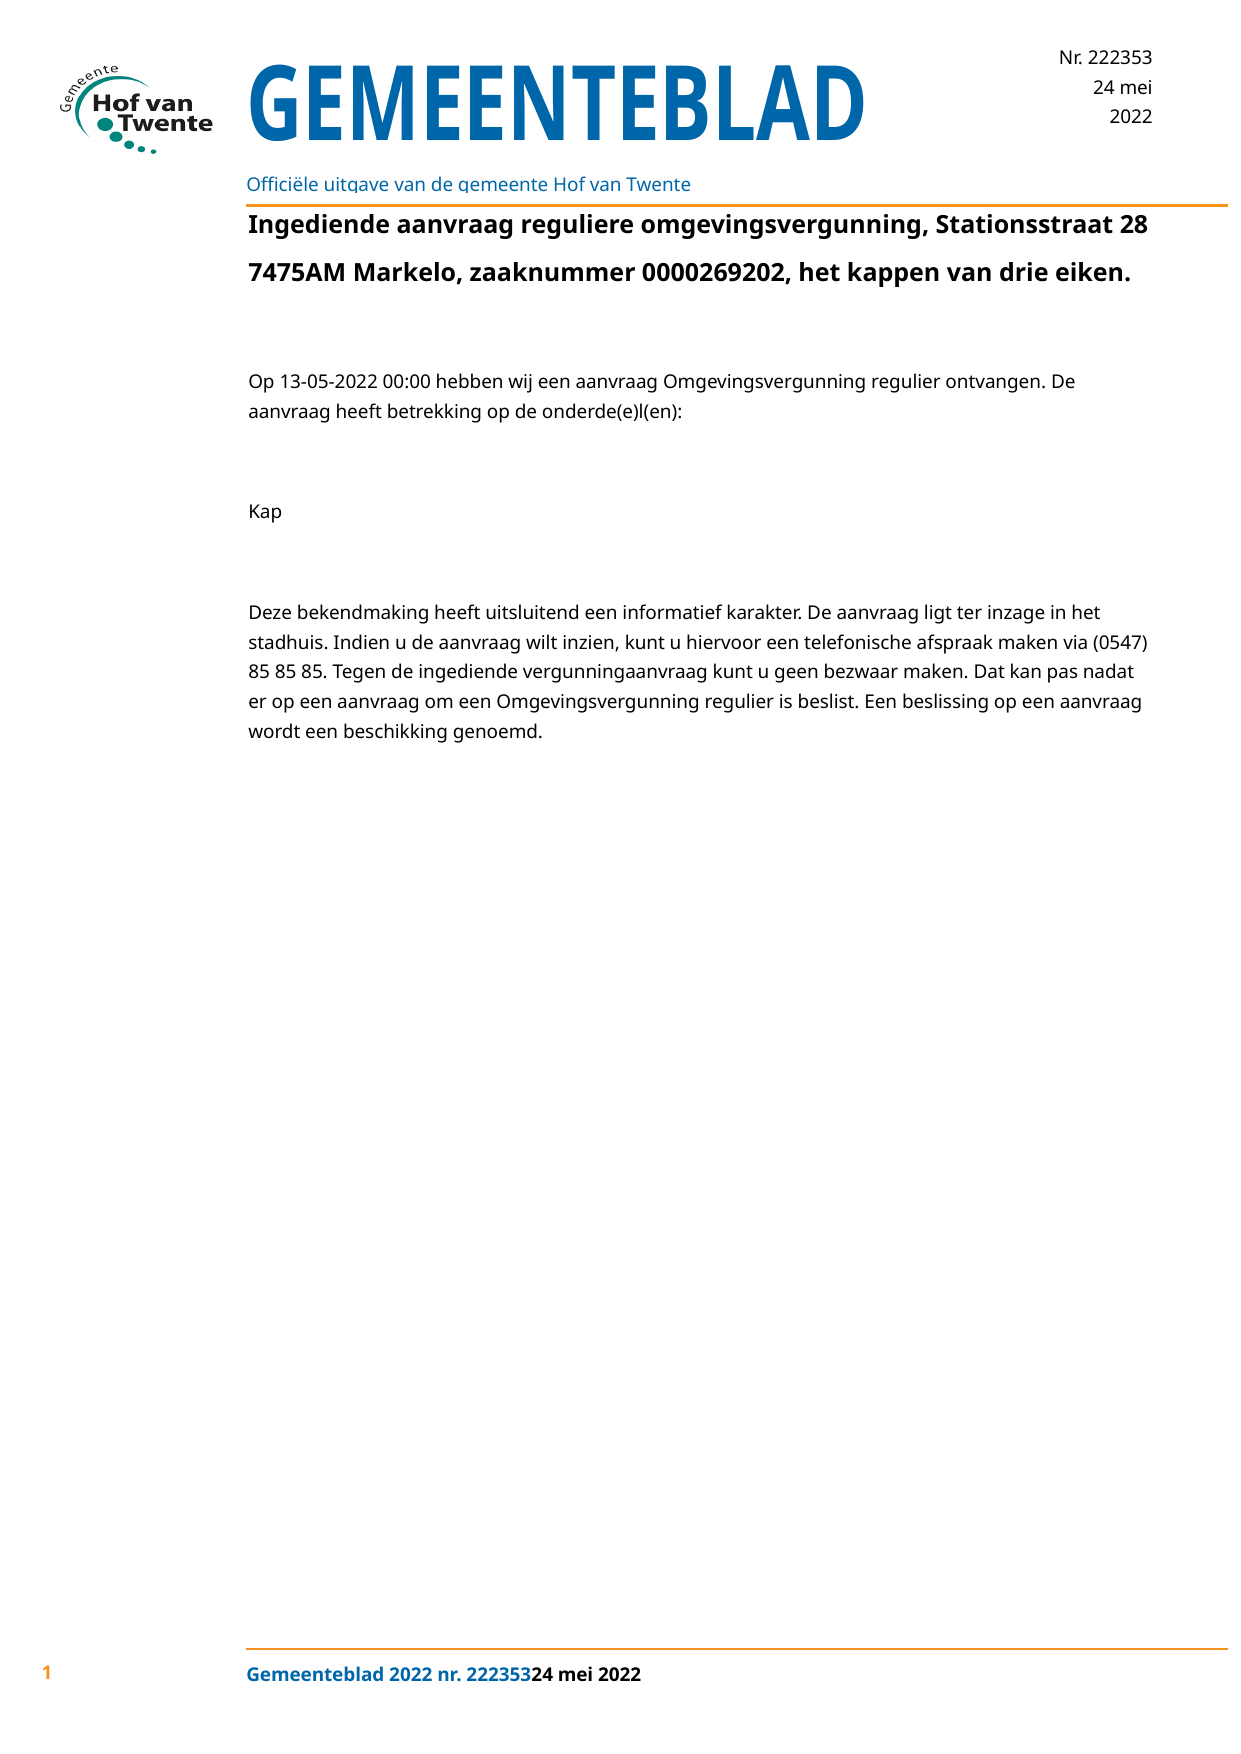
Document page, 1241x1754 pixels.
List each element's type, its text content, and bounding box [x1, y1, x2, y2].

text Op 13-05-2022 00:00 hebben wij een aanvraag Omgevingsvergunning regulier ontvangen. De aanvraag heeft betrekking op de onderde(e)l(en): [248, 368, 1152, 424]
text Ingediende aanvraag reguliere omgevingsvergunning, Stationsstraat 28 7475AM Markelo, zaaknummer 0000269202, het kappen van drie eiken. [248, 207, 1152, 288]
picture [41, 47, 231, 172]
text Kap [248, 499, 1152, 524]
text Deze bekendmaking heeft uitsluitend een informatief karakter. De aanvraag ligt ter inzage in het stadhuis. Indien u de aanvraag wilt inzien, kunt u hiervoor een telefonische afspraak maken via (0547) 85 85 85. Tegen de ingediende vergunningaanvraag kunt u geen bezwaar maken. Dat kan pas nadat er op een aanvraag om een Omgevingsvergunning regulier is beslist. Een beslissing op een aanvraag wordt een beschikking genoemd. [248, 599, 1152, 744]
